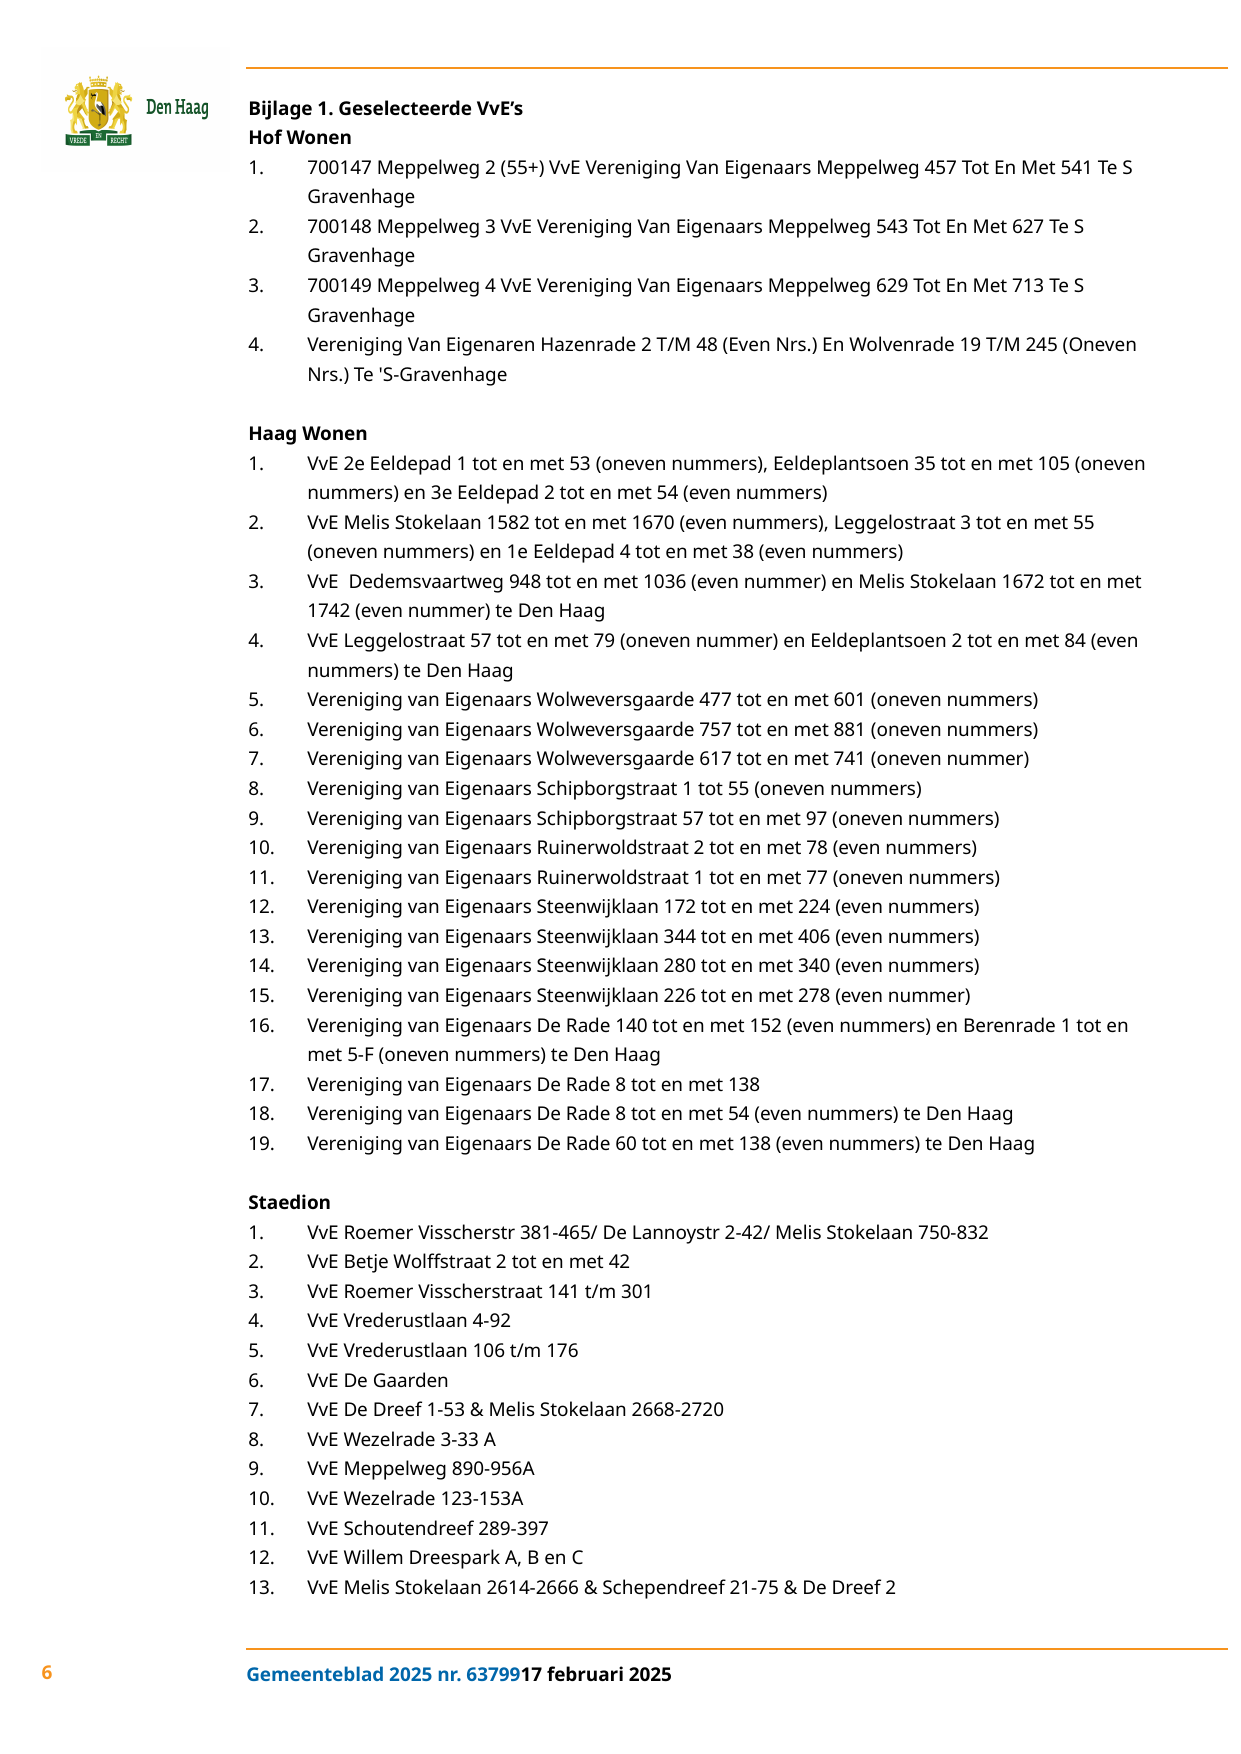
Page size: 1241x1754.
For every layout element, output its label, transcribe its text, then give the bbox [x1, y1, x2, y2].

text Haag Wonen [248, 420, 1152, 446]
list VvE Betje Wolffstraat 2 tot en met 42 [248, 1248, 1152, 1274]
list Vereniging van Eigenaars De Rade 60 tot en met 138 (even nummers) te Den Haag [248, 1130, 1152, 1156]
text Staedion [248, 1189, 1152, 1215]
list VvE De Gaarden [248, 1367, 1152, 1393]
list VvE Meppelweg 890-956A [248, 1456, 1152, 1481]
list Vereniging van Eigenaars De Rade 8 tot en met 138 [248, 1071, 1152, 1097]
list VvE Vrederustlaan 106 t/m 176 [248, 1337, 1152, 1363]
list Vereniging van Eigenaars Steenwijklaan 280 tot en met 340 (even nummers) [248, 953, 1152, 978]
list VvE Melis Stokelaan 2614-2666 & Schependreef 21-75 & De Dreef 2 [248, 1574, 1152, 1600]
list VvE Melis Stokelaan 1582 tot en met 1670 (even nummers), Leggelostraat 3 tot en met 55 (oneven nummers) en 1e Eeldepad 4 tot en met 38 (even nummers) [248, 509, 1152, 564]
picture [41, 47, 231, 172]
list 700148 Meppelweg 3 VvE Vereniging Van Eigenaars Meppelweg 543 Tot En Met 627 Te S Gravenhage [248, 213, 1152, 268]
list 700147 Meppelweg 2 (55+) VvE Vereniging Van Eigenaars Meppelweg 457 Tot En Met 541 Te S Gravenhage [248, 154, 1152, 209]
list VvE Roemer Visscherstraat 141 t/m 301 [248, 1278, 1152, 1304]
list Vereniging van Eigenaars Schipborgstraat 57 tot en met 97 (oneven nummers) [248, 805, 1152, 831]
list VvE Willem Dreespark A, B en C [248, 1544, 1152, 1570]
list Vereniging van Eigenaars Steenwijklaan 172 tot en met 224 (even nummers) [248, 893, 1152, 919]
text Bijlage 1. Geselecteerde VvE’s [248, 95, 1152, 121]
list Vereniging van Eigenaars De Rade 8 tot en met 54 (even nummers) te Den Haag [248, 1101, 1152, 1126]
list 700149 Meppelweg 4 VvE Vereniging Van Eigenaars Meppelweg 629 Tot En Met 713 Te S Gravenhage [248, 272, 1152, 328]
list VvE De Dreef 1-53 & Melis Stokelaan 2668-2720 [248, 1396, 1152, 1422]
list VvE Leggelostraat 57 tot en met 79 (oneven nummer) en Eeldeplantsoen 2 tot en met 84 (even nummers) te Den Haag [248, 627, 1152, 683]
list Vereniging van Eigenaars Steenwijklaan 344 tot en met 406 (even nummers) [248, 923, 1152, 949]
list VvE Wezelrade 123-153A [248, 1485, 1152, 1511]
list VvE Dedemsvaartweg 948 tot en met 1036 (even nummer) en Melis Stokelaan 1672 tot en met 1742 (even nummer) te Den Haag [248, 568, 1152, 623]
list Vereniging van Eigenaars Ruinerwoldstraat 2 tot en met 78 (even nummers) [248, 834, 1152, 860]
list Vereniging van Eigenaars Wolweversgaarde 757 tot en met 881 (oneven nummers) [248, 716, 1152, 742]
list VvE Schoutendreef 289-397 [248, 1515, 1152, 1541]
list VvE 2e Eeldepad 1 tot en met 53 (oneven nummers), Eeldeplantsoen 35 tot en met 105 (oneven nummers) en 3e Eeldepad 2 tot en met 54 (even nummers) [248, 450, 1152, 505]
list VvE Vrederustlaan 4-92 [248, 1308, 1152, 1333]
list VvE Roemer Visscherstr 381-465/ De Lannoystr 2-42/ Melis Stokelaan 750-832 [248, 1219, 1152, 1245]
list Vereniging van Eigenaars Steenwijklaan 226 tot en met 278 (even nummer) [248, 982, 1152, 1008]
list Vereniging van Eigenaars Wolweversgaarde 477 tot en met 601 (oneven nummers) [248, 686, 1152, 712]
text Hof Wonen [248, 124, 1152, 150]
list Vereniging van Eigenaars Schipborgstraat 1 tot 55 (oneven nummers) [248, 775, 1152, 801]
list Vereniging Van Eigenaren Hazenrade 2 T/M 48 (Even Nrs.) En Wolvenrade 19 T/M 245 (Oneven Nrs.) Te 'S-Gravenhage [248, 331, 1152, 387]
list Vereniging van Eigenaars Ruinerwoldstraat 1 tot en met 77 (oneven nummers) [248, 864, 1152, 890]
list VvE Wezelrade 3-33 A [248, 1426, 1152, 1452]
list Vereniging van Eigenaars De Rade 140 tot en met 152 (even nummers) en Berenrade 1 tot en met 5-F (oneven nummers) te Den Haag [248, 1012, 1152, 1067]
list Vereniging van Eigenaars Wolweversgaarde 617 tot en met 741 (oneven nummer) [248, 746, 1152, 771]
